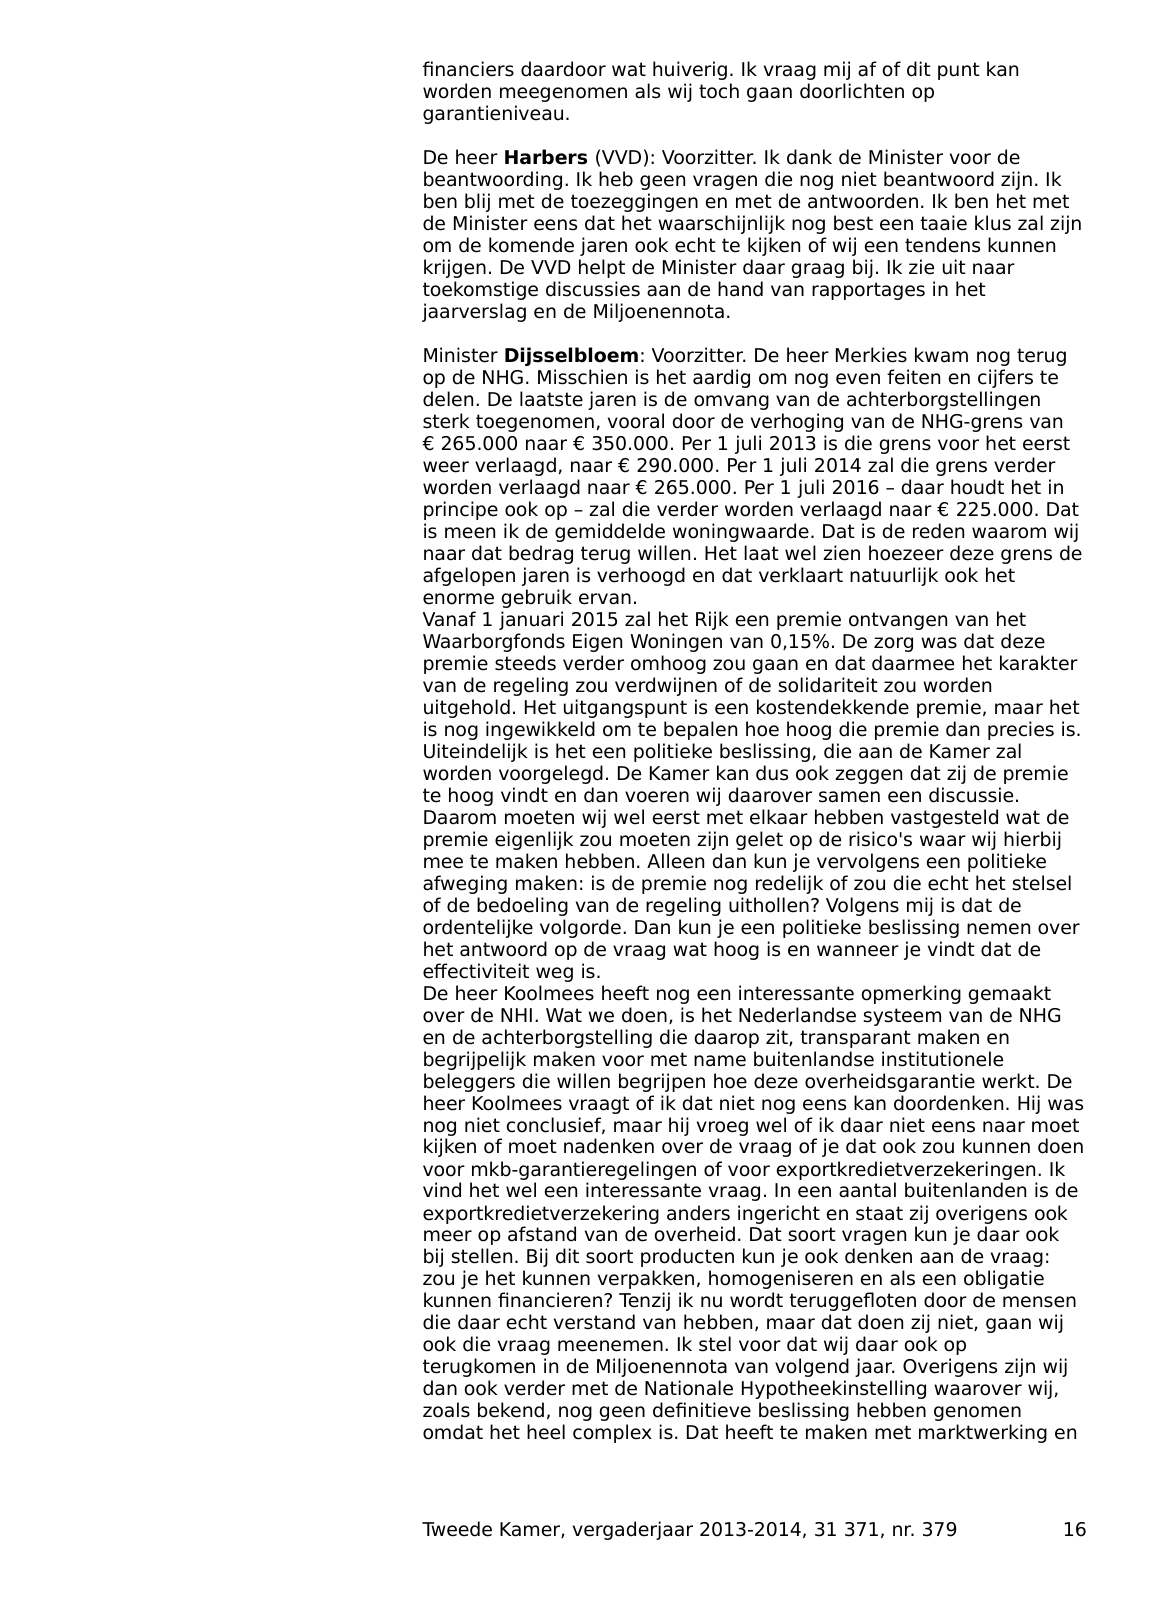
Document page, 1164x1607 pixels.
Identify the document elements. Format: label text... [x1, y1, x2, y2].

text Vanaf 1 januari 2015 zal het Rijk een premie ontvangen van het Waarborgfonds Eigen Woningen van 0,15%. De zorg was dat deze premie steeds verder omhoog zou gaan en dat daarmee het karakter van de regeling zou verdwijnen of de solidariteit zou worden uitgehold. Het uitgangspunt is een kostendekkende premie, maar het is nog ingewikkeld om te bepalen hoe hoog die premie dan precies is. Uiteindelijk is het een politieke beslissing, die aan de Kamer zal worden voorgelegd. De Kamer kan dus ook zeggen dat zij de premie te hoog vindt en dan voeren wij daarover samen een discussie. Daarom moeten wij wel eerst met elkaar hebben vastgesteld wat de premie eigenlijk zou moeten zijn gelet op de risico's waar wij hierbij mee te maken hebben. Alleen dan kun je vervolgens een politieke afweging maken: is de premie nog redelijk of zou die echt het stelsel of de bedoeling van de regeling uithollen? Volgens mij is dat de ordentelijke volgorde. Dan kun je een politieke beslissing nemen over het antwoord op de vraag wat hoog is en wanneer je vindt dat de effectiviteit weg is. [422, 609, 1087, 983]
text Minister Dijsselbloem: Voorzitter. De heer Merkies kwam nog terug op de NHG. Misschien is het aardig om nog even feiten en cijfers te delen. De laatste jaren is de omvang van de achterborgstellingen sterk toegenomen, vooral door de verhoging van de NHG-grens van € 265.000 naar € 350.000. Per 1 juli 2013 is die grens voor het eerst weer verlaagd, naar € 290.000. Per 1 juli 2014 zal die grens verder worden verlaagd naar € 265.000. Per 1 juli 2016 – daar houdt het in principe ook op – zal die verder worden verlaagd naar € 225.000. Dat is meen ik de gemiddelde woningwaarde. Dat is de reden waarom wij naar dat bedrag terug willen. Het laat wel zien hoezeer deze grens de afgelopen jaren is verhoogd en dat verklaart natuurlijk ook het enorme gebruik ervan. [422, 345, 1087, 609]
text financiers daardoor wat huiverig. Ik vraag mij af of dit punt kan worden meegenomen als wij toch gaan doorlichten op garantieniveau. [422, 59, 1087, 125]
text De heer Koolmees heeft nog een interessante opmerking gemaakt over de NHI. Wat we doen, is het Nederlandse systeem van de NHG en de achterborgstelling die daarop zit, transparant maken en begrijpelijk maken voor met name buitenlandse institutionele beleggers die willen begrijpen hoe deze overheidsgarantie werkt. De heer Koolmees vraagt of ik dat niet nog eens kan doordenken. Hij was nog niet conclusief, maar hij vroeg wel of ik daar niet eens naar moet kijken of moet nadenken over de vraag of je dat ook zou kunnen doen voor mkb-garantieregelingen of voor exportkredietverzekeringen. Ik vind het wel een interessante vraag. In een aantal buitenlanden is de exportkredietverzekering anders ingericht en staat zij overigens ook meer op afstand van de overheid. Dat soort vragen kun je daar ook bij stellen. Bij dit soort producten kun je ook denken aan de vraag: zou je het kunnen verpakken, homogeniseren en als een obligatie kunnen financieren? Tenzij ik nu wordt teruggefloten door de mensen die daar echt verstand van hebben, maar dat doen zij niet, gaan wij ook die vraag meenemen. Ik stel voor dat wij daar ook op terugkomen in de Miljoenennota van volgend jaar. Overigens zijn wij dan ook verder met de Nationale Hypotheekinstelling waarover wij, zoals bekend, nog geen definitieve beslissing hebben genomen omdat het heel complex is. Dat heeft te maken met marktwerking en [422, 983, 1087, 1444]
text De heer Harbers (VVD): Voorzitter. Ik dank de Minister voor de beantwoording. Ik heb geen vragen die nog niet beantwoord zijn. Ik ben blij met de toezeggingen en met de antwoorden. Ik ben het met de Minister eens dat het waarschijnlijk nog best een taaie klus zal zijn om de komende jaren ook echt te kijken of wij een tendens kunnen krijgen. De VVD helpt de Minister daar graag bij. Ik zie uit naar toekomstige discussies aan de hand van rapportages in het jaarverslag en de Miljoenennota. [422, 147, 1087, 323]
